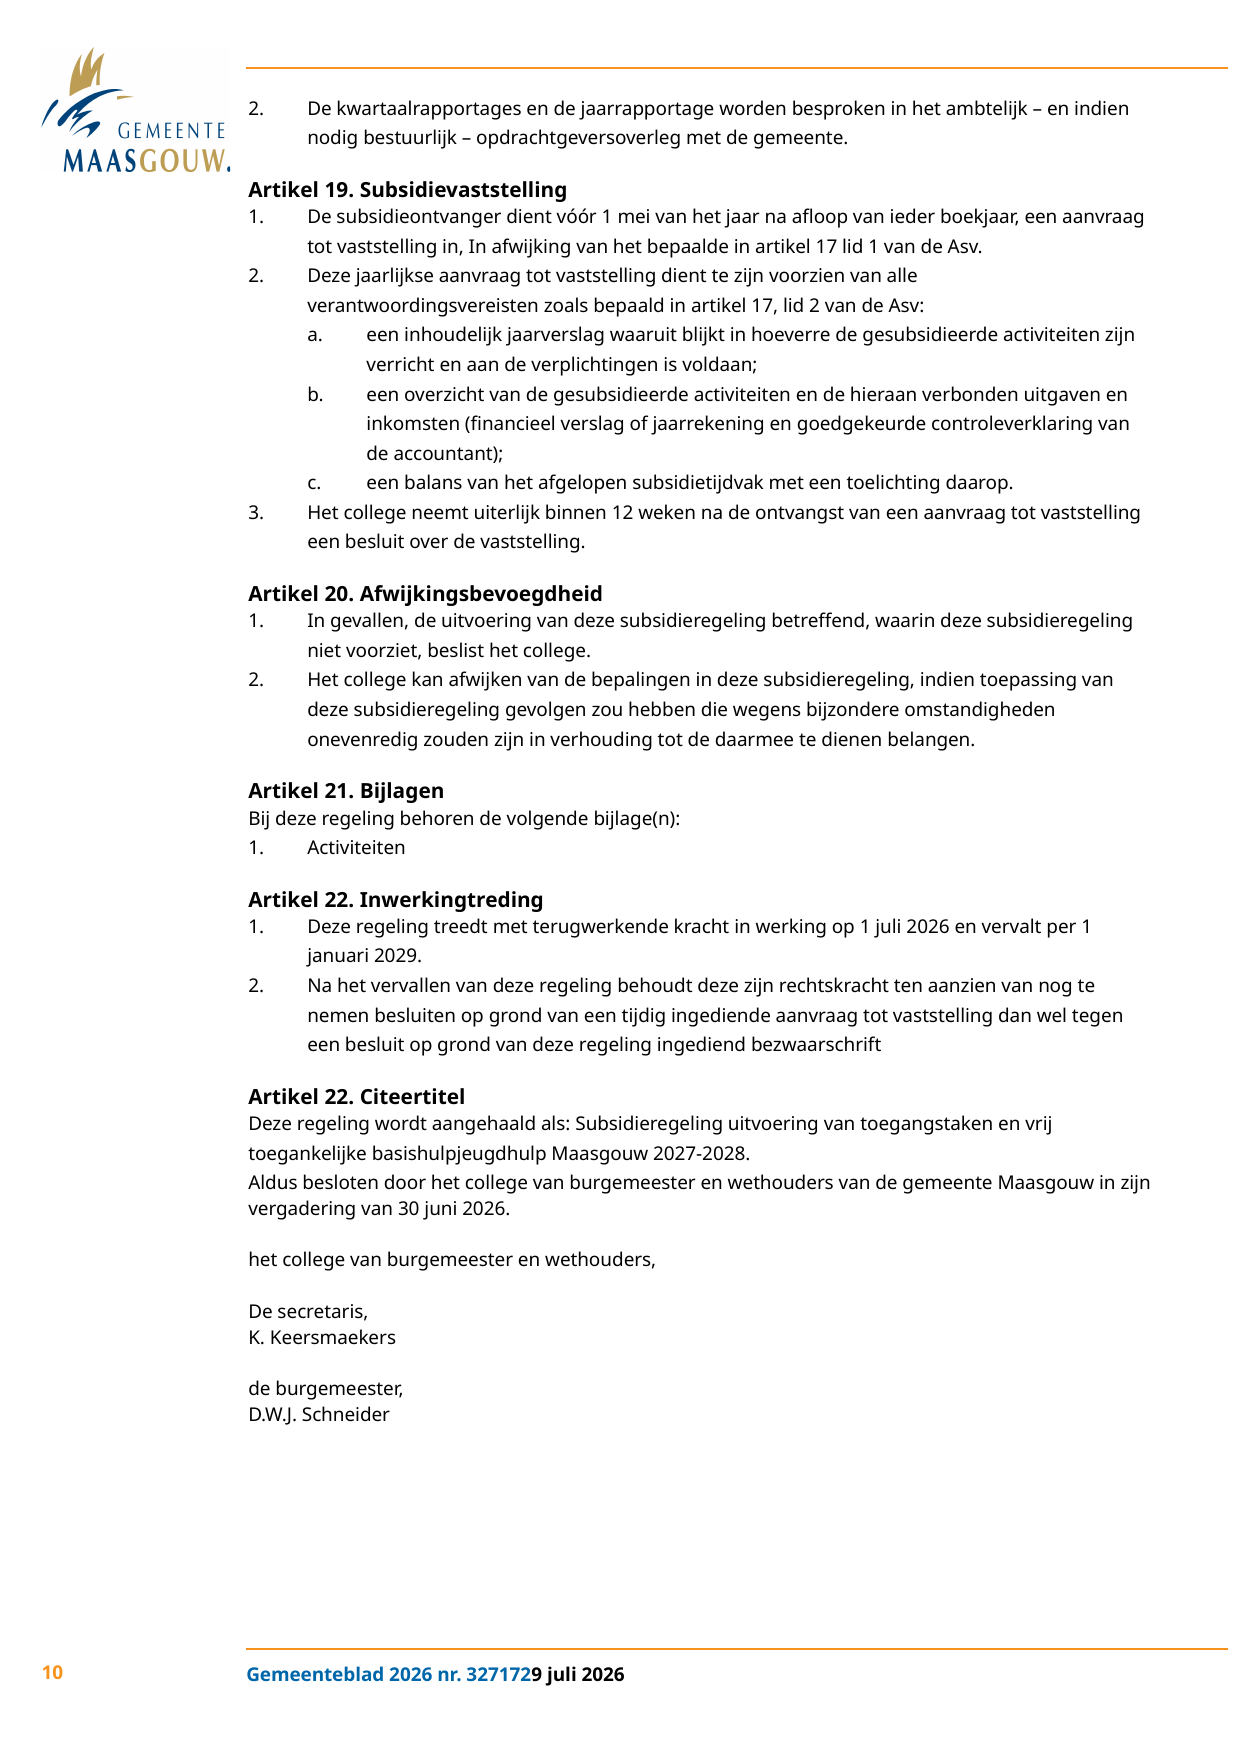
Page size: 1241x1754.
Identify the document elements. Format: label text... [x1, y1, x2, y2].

list een inhoudelijk jaarverslag waaruit blijkt in hoeverre de gesubsidieerde activiteiten zijn verricht en aan de verplichtingen is voldaan; [307, 322, 1152, 377]
list Het college kan afwijken van de bepalingen in deze subsidieregeling, indien toepassing van deze subsidieregeling gevolgen zou hebben die wegens bijzondere omstandigheden onevenredig zouden zijn in verhouding tot de daarmee te dienen belangen. [248, 667, 1152, 752]
list Activiteiten [248, 834, 1152, 860]
text het college van burgemeester en wethouders, [248, 1247, 1152, 1272]
text De secretaris, [248, 1298, 1152, 1324]
picture [41, 47, 231, 172]
text Deze regeling wordt aangehaald als: Subsidieregeling uitvoering van toegangstaken en vrij toegankelijke basishulpjeugdhulp Maasgouw 2027-2028. [248, 1110, 1152, 1166]
list een overzicht van de gesubsidieerde activiteiten en de hieraan verbonden uitgaven en inkomsten (financieel verslag of jaarrekening en goedgekeurde controleverklaring van de accountant); [307, 381, 1152, 466]
list De kwartaalrapportages en de jaarrapportage worden besproken in het ambtelijk – en indien nodig bestuurlijk – opdrachtgeversoverleg met de gemeente. [248, 95, 1152, 150]
text D.W.J. Schneider [248, 1401, 1152, 1427]
text Bij deze regeling behoren de volgende bijlage(n): [248, 805, 1152, 830]
list De subsidieontvanger dient vóór 1 mei van het jaar na afloop van ieder boekjaar, een aanvraag tot vaststelling in, In afwijking van het bepaalde in artikel 17 lid 1 van de Asv. [248, 203, 1152, 258]
list een balans van het afgelopen subsidietijdvak met een toelichting daarop. [307, 469, 1152, 495]
text Artikel 20. Afwijkingsbevoegdheid [248, 579, 1152, 607]
text K. Keersmaekers [248, 1324, 1152, 1349]
text Artikel 22. Citeertitel [248, 1082, 1152, 1110]
list Deze jaarlijkse aanvraag tot vaststelling dient te zijn voorzien van alle verantwoordingsvereisten zoals bepaald in artikel 17, lid 2 van de Asv: [248, 262, 1152, 318]
text de burgemeester, [248, 1375, 1152, 1401]
list In gevallen, de uitvoering van deze subsidieregeling betreffend, waarin deze subsidieregeling niet voorziet, beslist het college. [248, 607, 1152, 663]
list Deze regeling treedt met terugwerkende kracht in werking op 1 juli 2026 en vervalt per 1 januari 2029. [248, 913, 1152, 968]
list Het college neemt uiterlijk binnen 12 weken na de ontvangst van een aanvraag tot vaststelling een besluit over de vaststelling. [248, 499, 1152, 554]
list Na het vervallen van deze regeling behoudt deze zijn rechtskracht ten aanzien van nog te nemen besluiten op grond van een tijdig ingediende aanvraag tot vaststelling dan wel tegen een besluit op grond van deze regeling ingediend bezwaarschrift [248, 972, 1152, 1057]
text Artikel 21. Bijlagen [248, 776, 1152, 805]
text Aldus besloten door het college van burgemeester en wethouders van de gemeente Maasgouw in zijn vergadering van 30 juni 2026. [248, 1169, 1152, 1221]
text Artikel 22. Inwerkingtreding [248, 885, 1152, 913]
text Artikel 19. Subsidievaststelling [248, 175, 1152, 203]
